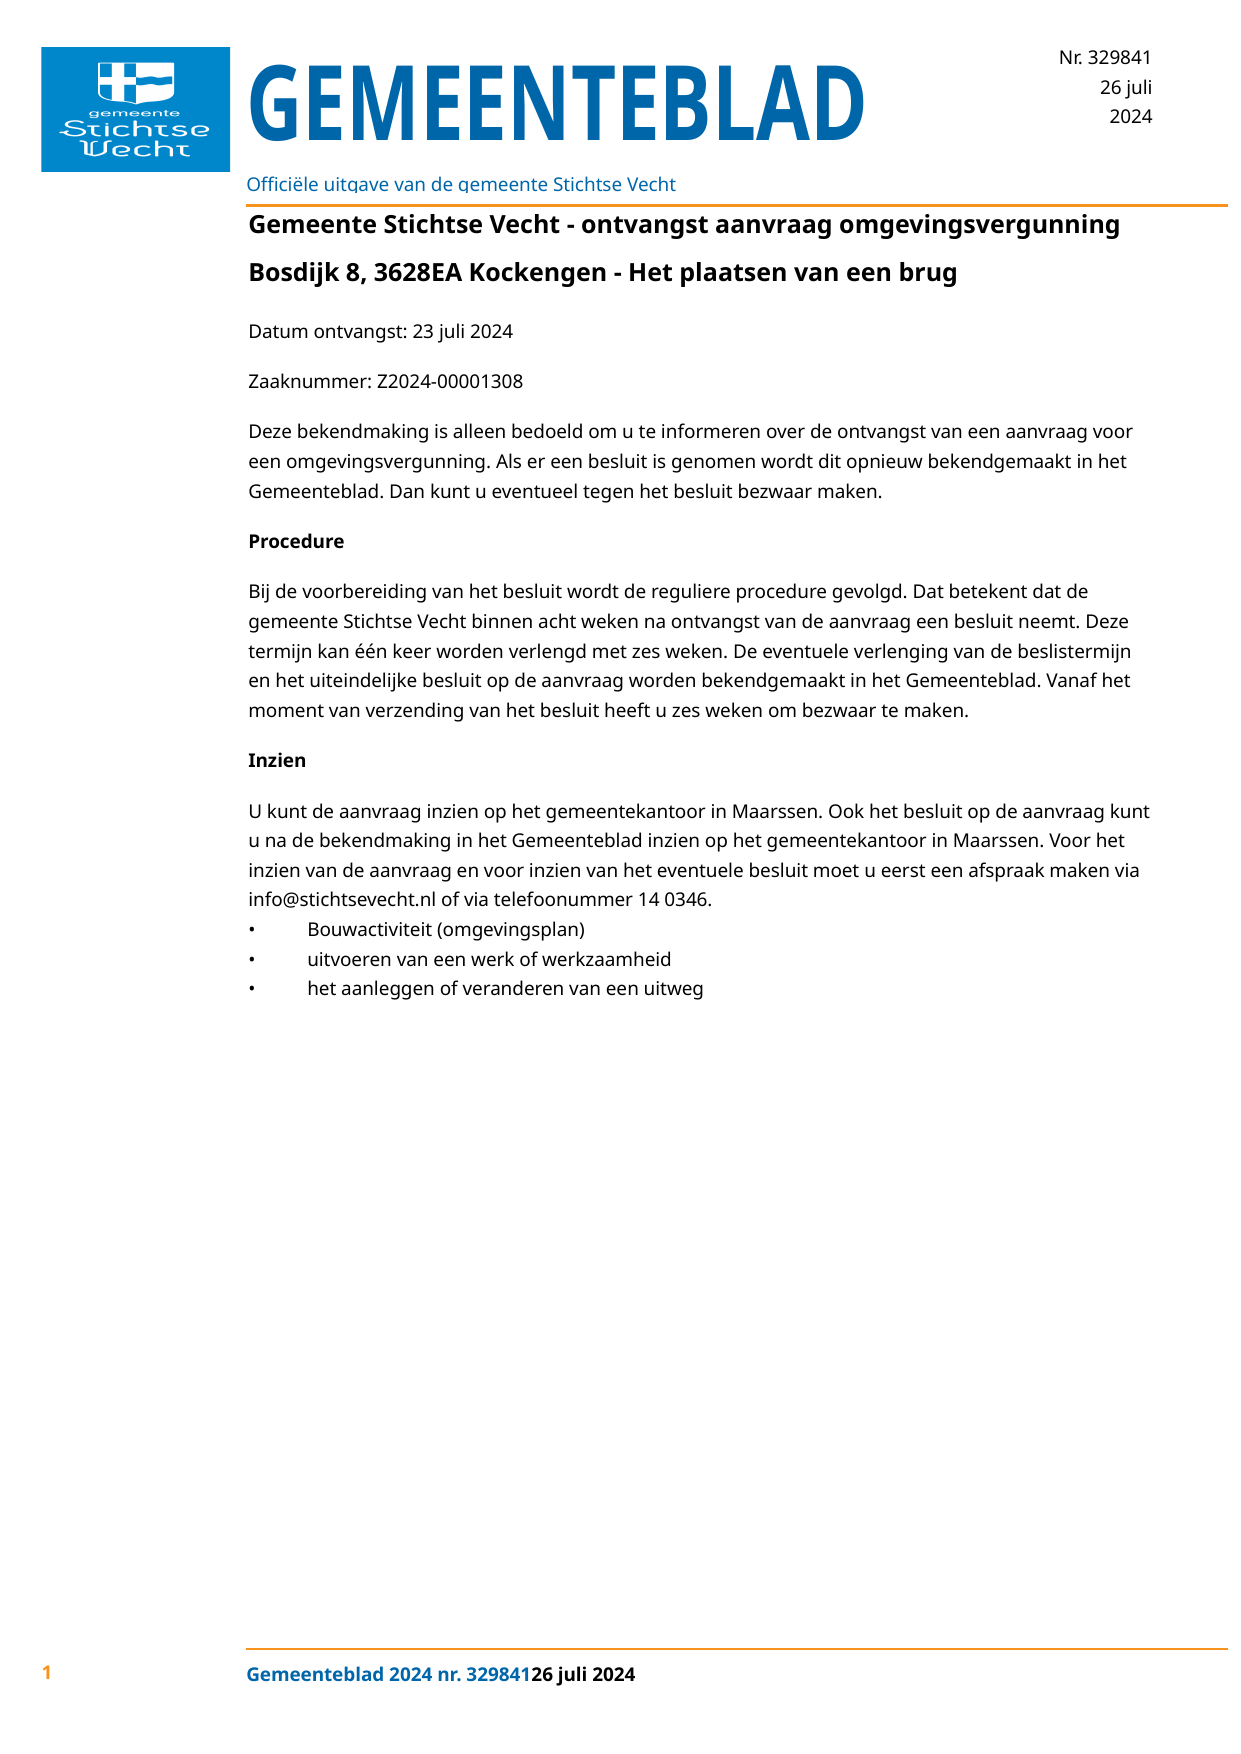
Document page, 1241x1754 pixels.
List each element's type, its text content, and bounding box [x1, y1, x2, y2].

text Deze bekendmaking is alleen bedoeld om u te informeren over de ontvangst van een aanvraag voor een omgevingsvergunning. Als er een besluit is genomen wordt dit opnieuw bekendgemaakt in het Gemeenteblad. Dan kunt u eventueel tegen het besluit bezwaar maken. [248, 419, 1152, 504]
list het aanleggen of veranderen van een uitweg [248, 975, 1152, 1001]
text Inzien [248, 747, 1152, 773]
list uitvoeren van een werk of werkzaamheid [248, 946, 1152, 972]
picture [99, 63, 135, 101]
text Bij de voorbereiding van het besluit wordt de reguliere procedure gevolgd. Dat betekent dat de gemeente Stichtse Vecht binnen acht weken na ontvangst van de aanvraag een besluit neemt. Deze termijn kan één keer worden verlengd met zes weken. De eventuele verlenging van de beslistermijn en het uiteindelijke besluit op de aanvraag worden bekendgemaakt in het Gemeenteblad. Vanaf het moment van verzending van het besluit heeft u zes weken om bezwaar te maken. [248, 579, 1152, 723]
list Bouwactiviteit (omgevingsplan) [248, 916, 1152, 942]
text Gemeente Stichtse Vecht - ontvangst aanvraag omgevingsvergunning Bosdijk 8, 3628EA Kockengen - Het plaatsen van een brug [248, 207, 1152, 288]
text U kunt de aanvraag inzien op het gemeentekantoor in Maarssen. Ook het besluit op de aanvraag kunt u na de bekendmaking in het Gemeenteblad inzien op het gemeentekantoor in Maarssen. Voor het inzien van de aanvraag en voor inzien van het eventuele besluit moet u eerst een afspraak maken via info@stichtsevecht.nl of via telefoonummer 14 0346. [248, 798, 1152, 912]
picture [137, 63, 174, 103]
text Procedure [248, 528, 1152, 554]
text Zaaknummer: Z2024-00001308 [248, 368, 1152, 394]
text Datum ontvangst: 23 juli 2024 [248, 318, 1152, 344]
